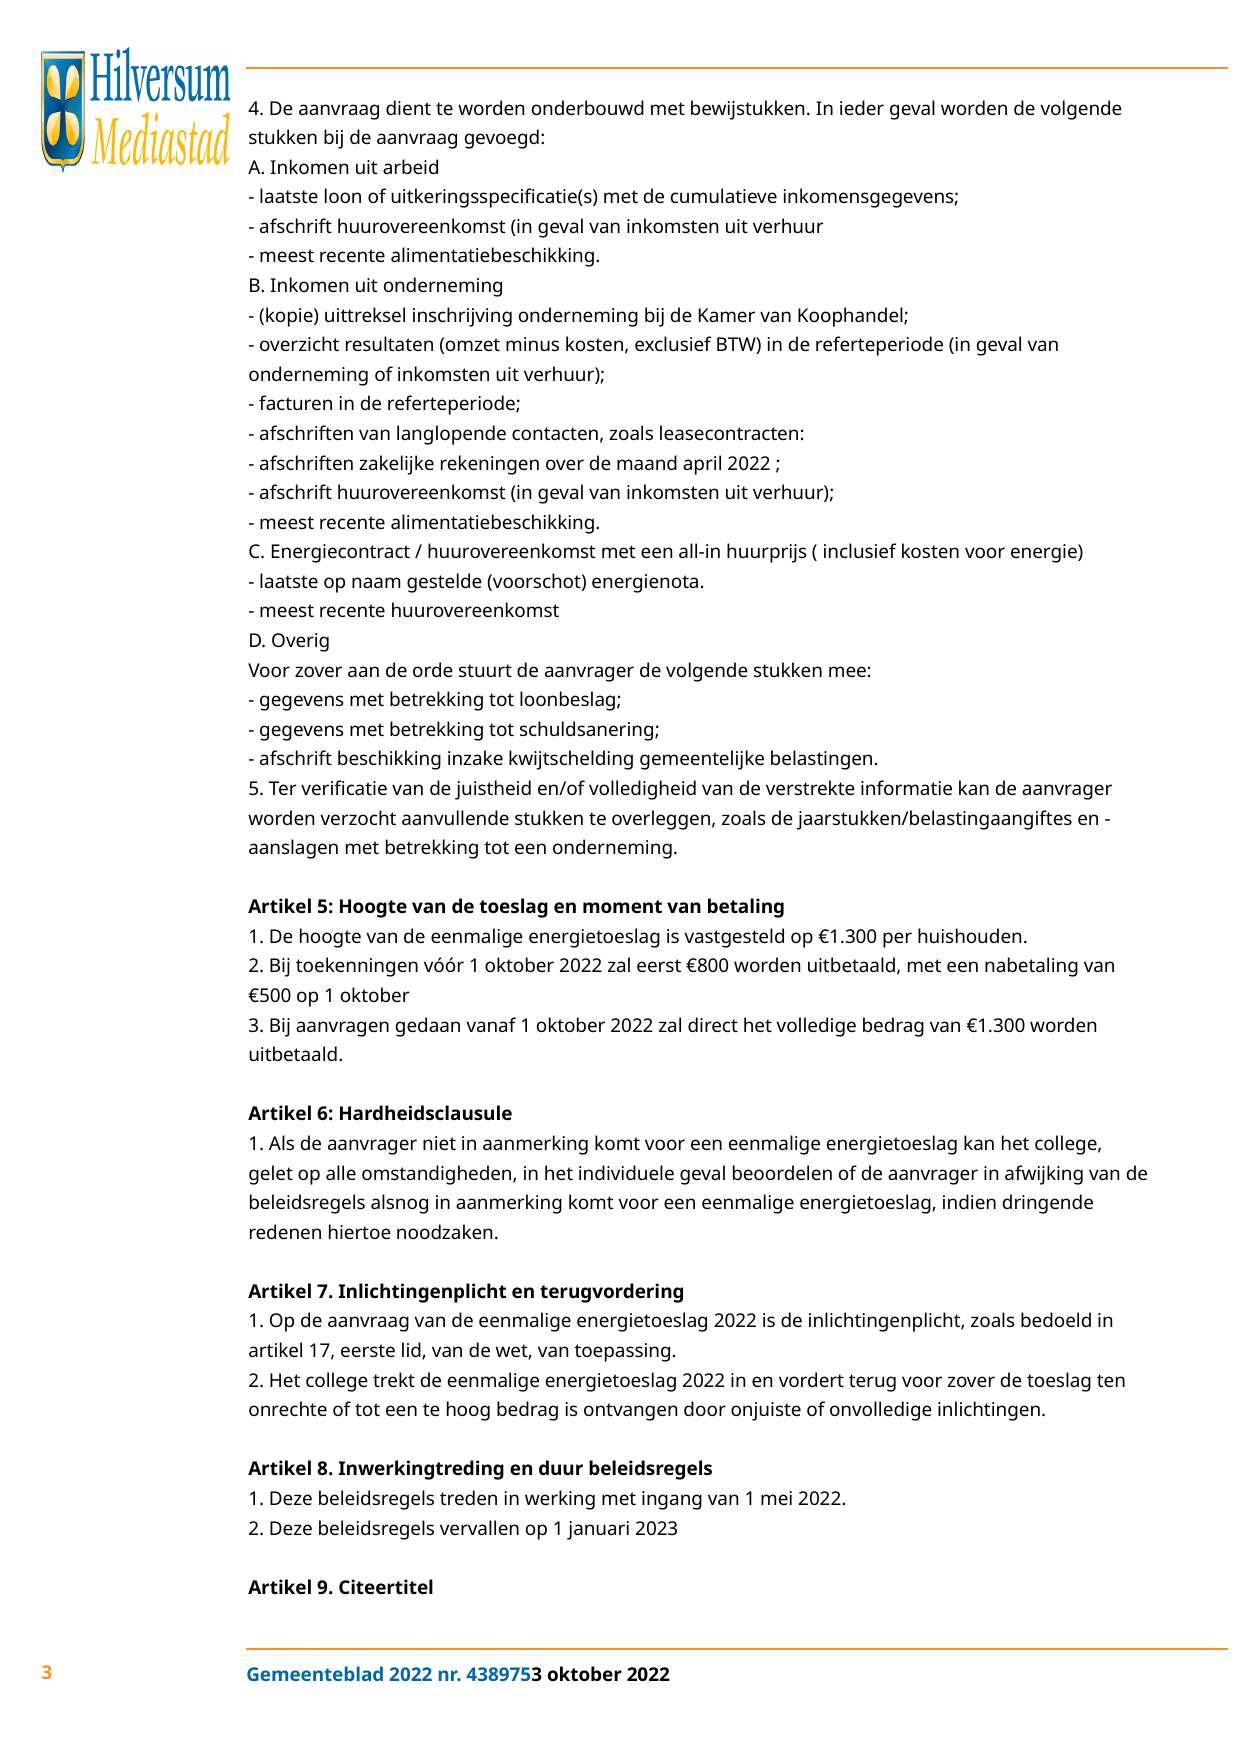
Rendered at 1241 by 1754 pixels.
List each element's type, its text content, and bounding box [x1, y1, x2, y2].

text 1. Op de aanvraag van de eenmalige energietoeslag 2022 is de inlichtingenplicht, zoals bedoeld in artikel 17, eerste lid, van de wet, van toepassing. [248, 1308, 1152, 1363]
text - meest recente alimentatiebeschikking. [248, 509, 1152, 535]
text - meest recente huurovereenkomst [248, 598, 1152, 623]
text - gegevens met betrekking tot loonbeslag; [248, 686, 1152, 712]
text 5. Ter verificatie van de juistheid en/of volledigheid van de verstrekte informatie kan de aanvrager worden verzocht aanvullende stukken te overleggen, zoals de jaarstukken/belastingaangiftes en -aanslagen met betrekking tot een onderneming. [248, 775, 1152, 860]
text Artikel 7. Inlichtingenplicht en terugvordering [248, 1278, 1152, 1304]
text Artikel 6: Hardheidsclausule [248, 1101, 1152, 1126]
text - (kopie) uittreksel inschrijving onderneming bij de Kamer van Koophandel; [248, 302, 1152, 328]
text Artikel 5: Hoogte van de toeslag en moment van betaling [248, 893, 1152, 919]
picture [41, 47, 231, 172]
text D. Overig [248, 627, 1152, 653]
text - meest recente alimentatiebeschikking. [248, 243, 1152, 268]
text - laatste op naam gestelde (voorschot) energienota. [248, 568, 1152, 594]
text - laatste loon of uitkeringsspecificatie(s) met de cumulatieve inkomensgegevens; [248, 183, 1152, 209]
text - facturen in de referteperiode; [248, 391, 1152, 416]
text - afschrift beschikking inzake kwijtschelding gemeentelijke belastingen. [248, 746, 1152, 771]
text - gegevens met betrekking tot schuldsanering; [248, 716, 1152, 742]
text B. Inkomen uit onderneming [248, 272, 1152, 298]
text - overzicht resultaten (omzet minus kosten, exclusief BTW) in de referteperiode (in geval van [248, 331, 1152, 357]
text A. Inkomen uit arbeid [248, 154, 1152, 180]
text - afschrift huurovereenkomst (in geval van inkomsten uit verhuur [248, 213, 1152, 239]
text 4. De aanvraag dient te worden onderbouwd met bewijstukken. In ieder geval worden de volgende stukken bij de aanvraag gevoegd: [248, 95, 1152, 150]
text - afschriften zakelijke rekeningen over de maand april 2022 ; [248, 450, 1152, 476]
text 1. Deze beleidsregels treden in werking met ingang van 1 mei 2022. [248, 1485, 1152, 1511]
text - afschrift huurovereenkomst (in geval van inkomsten uit verhuur); [248, 479, 1152, 505]
text 2. Deze beleidsregels vervallen op 1 januari 2023 [248, 1515, 1152, 1541]
text 2. Het college trekt de eenmalige energietoeslag 2022 in en vordert terug voor zover de toeslag ten onrechte of tot een te hoog bedrag is ontvangen door onjuiste of onvolledige inlichtingen. [248, 1367, 1152, 1422]
text Voor zover aan de orde stuurt de aanvrager de volgende stukken mee: [248, 657, 1152, 683]
text onderneming of inkomsten uit verhuur); [248, 361, 1152, 387]
text - afschriften van langlopende contacten, zoals leasecontracten: [248, 420, 1152, 446]
text 2. Bij toekenningen vóór 1 oktober 2022 zal eerst €800 worden uitbetaald, met een nabetaling van €500 op 1 oktober [248, 953, 1152, 1008]
text 1. De hoogte van de eenmalige energietoeslag is vastgesteld op €1.300 per huishouden. [248, 923, 1152, 949]
text Artikel 8. Inwerkingtreding en duur beleidsregels [248, 1456, 1152, 1481]
text 1. Als de aanvrager niet in aanmerking komt voor een eenmalige energietoeslag kan het college, gelet op alle omstandigheden, in het individuele geval beoordelen of de aanvrager in afwijking van de beleidsregels alsnog in aanmerking komt voor een eenmalige energietoeslag, indien dringende redenen hiertoe noodzaken. [248, 1130, 1152, 1245]
text Artikel 9. Citeertitel [248, 1574, 1152, 1600]
text 3. Bij aanvragen gedaan vanaf 1 oktober 2022 zal direct het volledige bedrag van €1.300 worden uitbetaald. [248, 1012, 1152, 1067]
text C. Energiecontract / huurovereenkomst met een all-in huurprijs ( inclusief kosten voor energie) [248, 538, 1152, 564]
